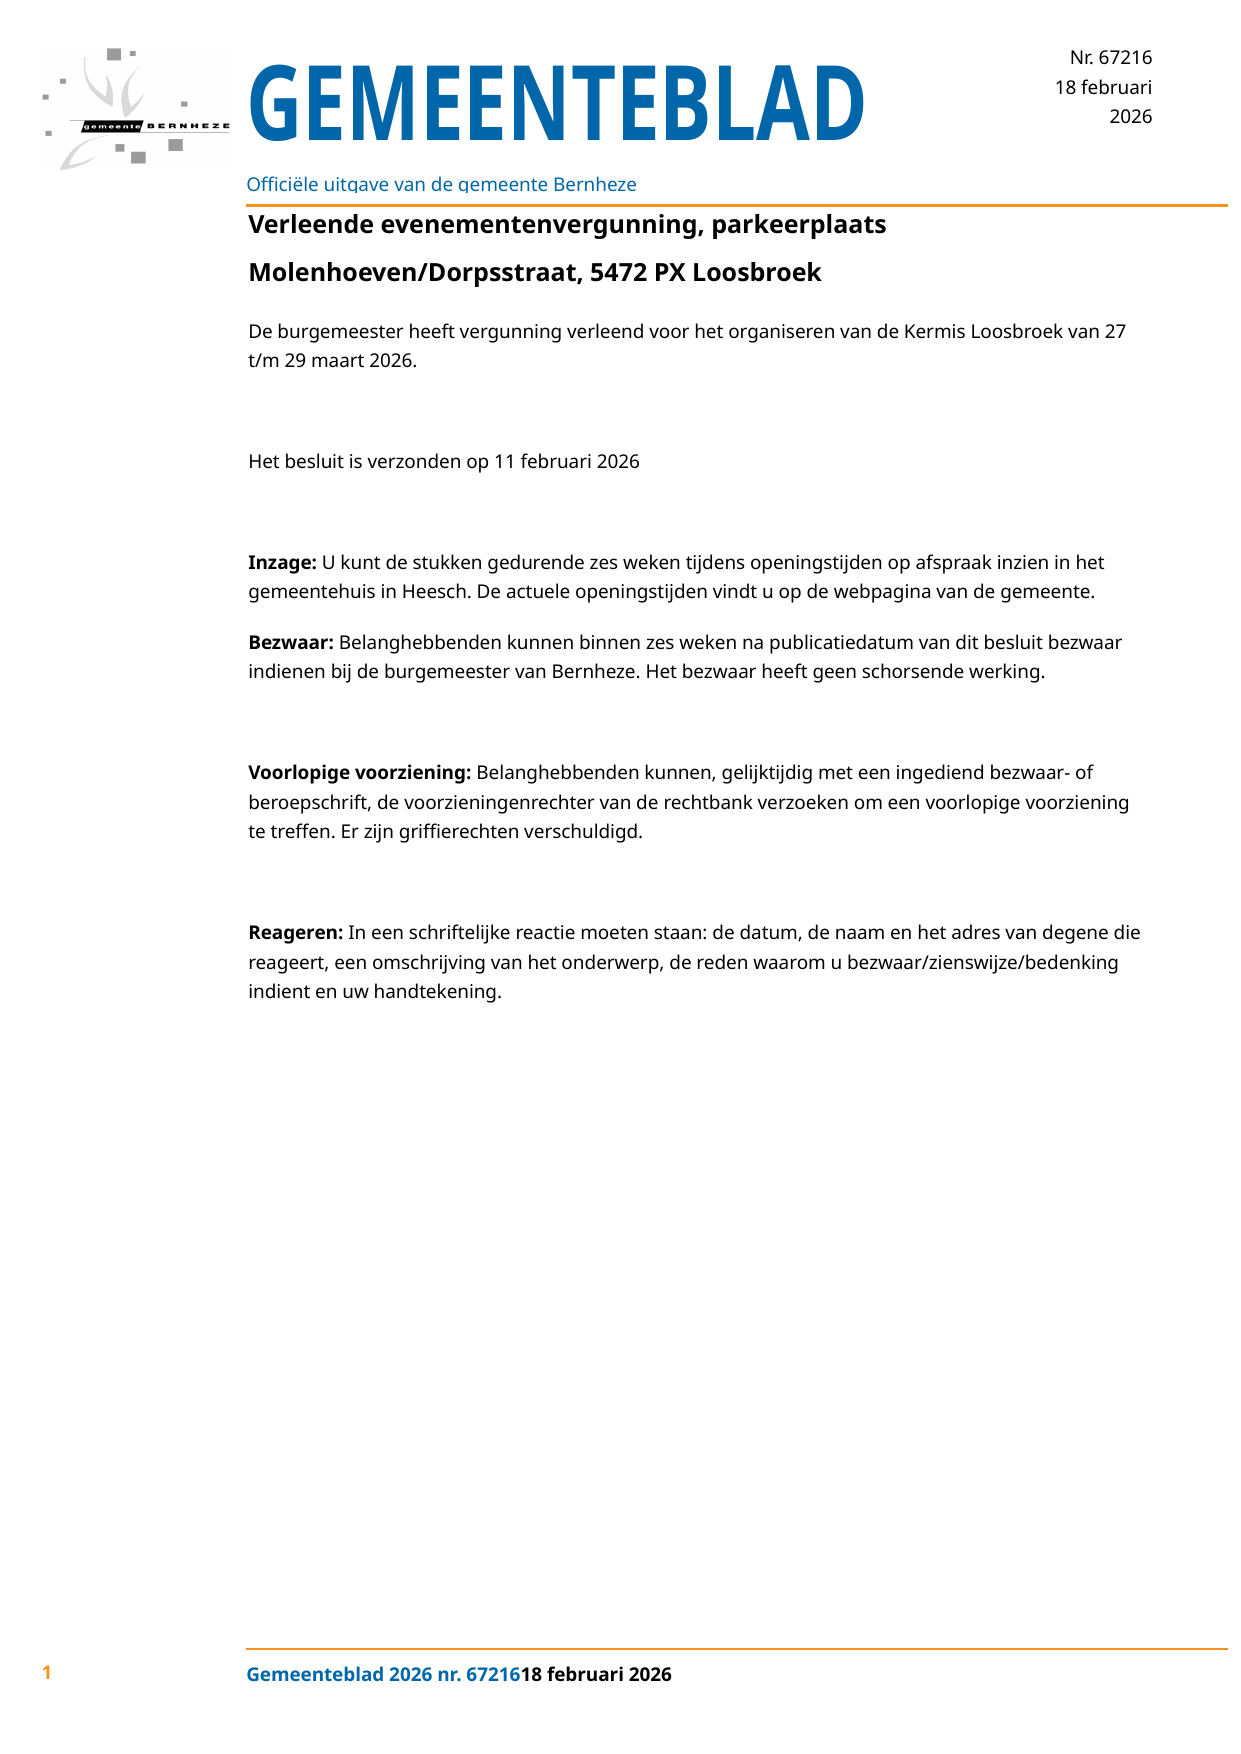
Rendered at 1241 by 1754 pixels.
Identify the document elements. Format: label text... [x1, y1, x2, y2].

text Het besluit is verzonden op 11 februari 2026 [248, 448, 1152, 474]
text Inzage: U kunt de stukken gedurende zes weken tijdens openingstijden op afspraak inzien in het gemeentehuis in Heesch. De actuele openingstijden vindt u op de webpagina van de gemeente. [248, 549, 1152, 604]
picture [41, 47, 231, 172]
text De burgemeester heeft vergunning verleend voor het organiseren van de Kermis Loosbroek van 27 t/m 29 maart 2026. [248, 318, 1152, 373]
text Bezwaar: Belanghebbenden kunnen binnen zes weken na publicatiedatum van dit besluit bezwaar indienen bij de burgemeester van Bernheze. Het bezwaar heeft geen schorsende werking. [248, 629, 1152, 684]
text Voorlopige voorziening: Belanghebbenden kunnen, gelijktijdig met een ingediend bezwaar- of beroepschrift, de voorzieningenrechter van de rechtbank verzoeken om een voorlopige voorziening te treffen. Er zijn griffierechten verschuldigd. [248, 759, 1152, 844]
text Verleende evenementenvergunning, parkeerplaats Molenhoeven/Dorpsstraat, 5472 PX Loosbroek [248, 207, 1152, 288]
text Reageren: In een schriftelijke reactie moeten staan: de datum, de naam en het adres van degene die reageert, een omschrijving van het onderwerp, de reden waarom u bezwaar/zienswijze/bedenking indient en uw handtekening. [248, 919, 1152, 1004]
